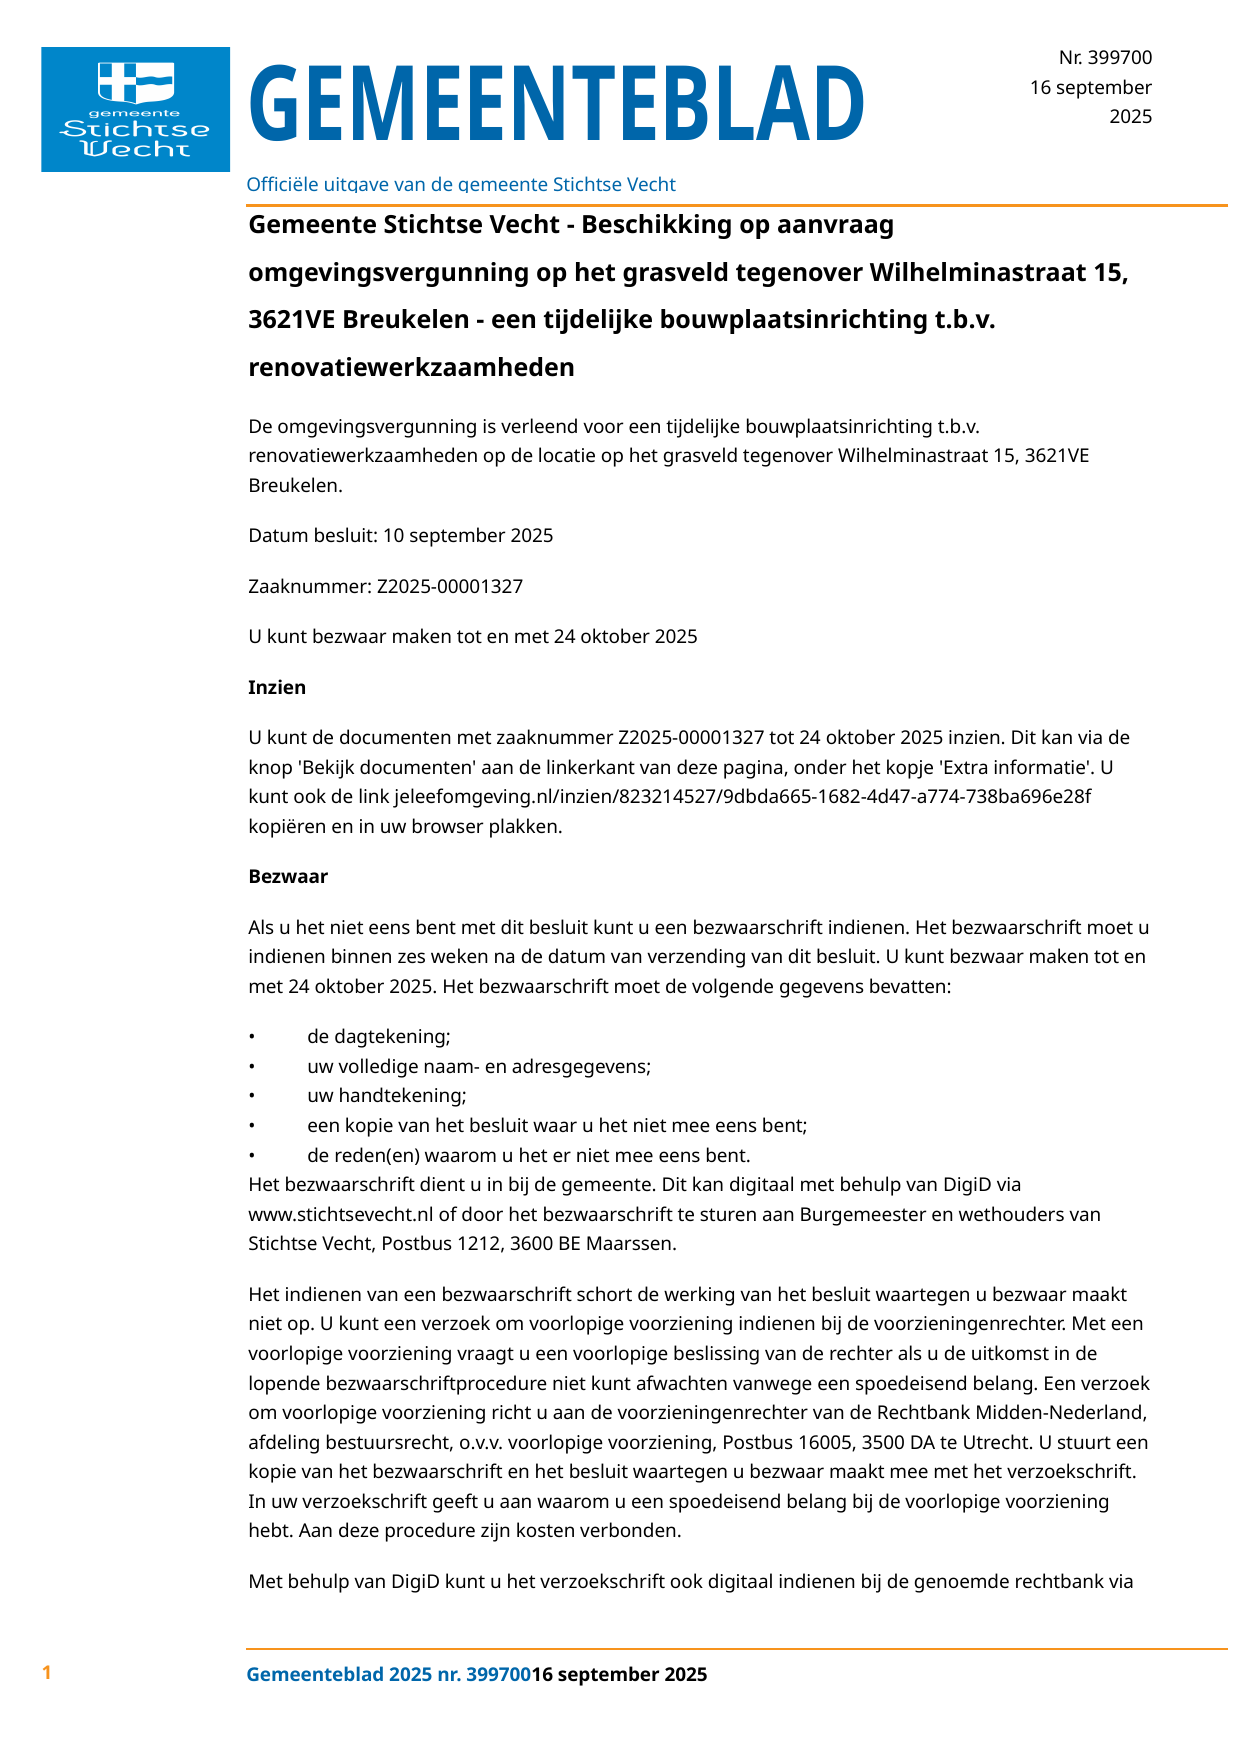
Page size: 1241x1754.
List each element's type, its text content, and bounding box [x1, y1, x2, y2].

text Inzien [248, 674, 1152, 700]
list uw volledige naam- en adresgegevens; [248, 1053, 1152, 1079]
text Het bezwaarschrift dient u in bij de gemeente. Dit kan digitaal met behulp van DigiD via www.stichtsevecht.nl of door het bezwaarschrift te sturen aan Burgemeester en wethouders van Stichtse Vecht, Postbus 1212, 3600 BE Maarssen. [248, 1171, 1152, 1256]
picture [137, 63, 174, 103]
list de reden(en) waarom u het er niet mee eens bent. [248, 1142, 1152, 1168]
text Zaaknummer: Z2025-00001327 [248, 573, 1152, 599]
text Het indienen van een bezwaarschrift schort de werking van het besluit waartegen u bezwaar maakt niet op. U kunt een verzoek om voorlopige voorziening indienen bij de voorzieningenrechter. Met een voorlopige voorziening vraagt u een voorlopige beslissing van de rechter als u de uitkomst in de lopende bezwaarschriftprocedure niet kunt afwachten vanwege een spoedeisend belang. Een verzoek om voorlopige voorziening richt u aan de voorzieningenrechter van de Rechtbank Midden-Nederland, afdeling bestuursrecht, o.v.v. voorlopige voorziening, Postbus 16005, 3500 DA te Utrecht. U stuurt een kopie van het bezwaarschrift en het besluit waartegen u bezwaar maakt mee met het verzoekschrift. In uw verzoekschrift geeft u aan waarom u een spoedeisend belang bij de voorlopige voorziening hebt. Aan deze procedure zijn kosten verbonden. [248, 1281, 1152, 1543]
text Als u het niet eens bent met dit besluit kunt u een bezwaarschrift indienen. Het bezwaarschrift moet u indienen binnen zes weken na de datum van verzending van dit besluit. U kunt bezwaar maken tot en met 24 oktober 2025. Het bezwaarschrift moet de volgende gegevens bevatten: [248, 914, 1152, 999]
text Gemeente Stichtse Vecht - Beschikking op aanvraag omgevingsvergunning op het grasveld tegenover Wilhelminastraat 15, 3621VE Breukelen - een tijdelijke bouwplaatsinrichting t.b.v. renovatiewerkzaamheden [248, 207, 1152, 384]
list uw handtekening; [248, 1083, 1152, 1108]
text Datum besluit: 10 september 2025 [248, 523, 1152, 548]
list de dagtekening; [248, 1023, 1152, 1049]
text Bezwaar [248, 863, 1152, 889]
list een kopie van het besluit waar u het niet mee eens bent; [248, 1112, 1152, 1138]
text De omgevingsvergunning is verleend voor een tijdelijke bouwplaatsinrichting t.b.v. renovatiewerkzaamheden op de locatie op het grasveld tegenover Wilhelminastraat 15, 3621VE Breukelen. [248, 413, 1152, 498]
text U kunt de documenten met zaaknummer Z2025-00001327 tot 24 oktober 2025 inzien. Dit kan via de knop 'Bekijk documenten' aan de linkerkant van deze pagina, onder het kopje 'Extra informatie'. U kunt ook de link jeleefomgeving.nl/inzien/823214527/9dbda665-1682-4d47-a774-738ba696e28f kopiëren en in uw browser plakken. [248, 724, 1152, 839]
picture [99, 63, 135, 101]
text Met behulp van DigiD kunt u het verzoekschrift ook digitaal indienen bij de genoemde rechtbank via [248, 1568, 1152, 1594]
text U kunt bezwaar maken tot en met 24 oktober 2025 [248, 623, 1152, 649]
